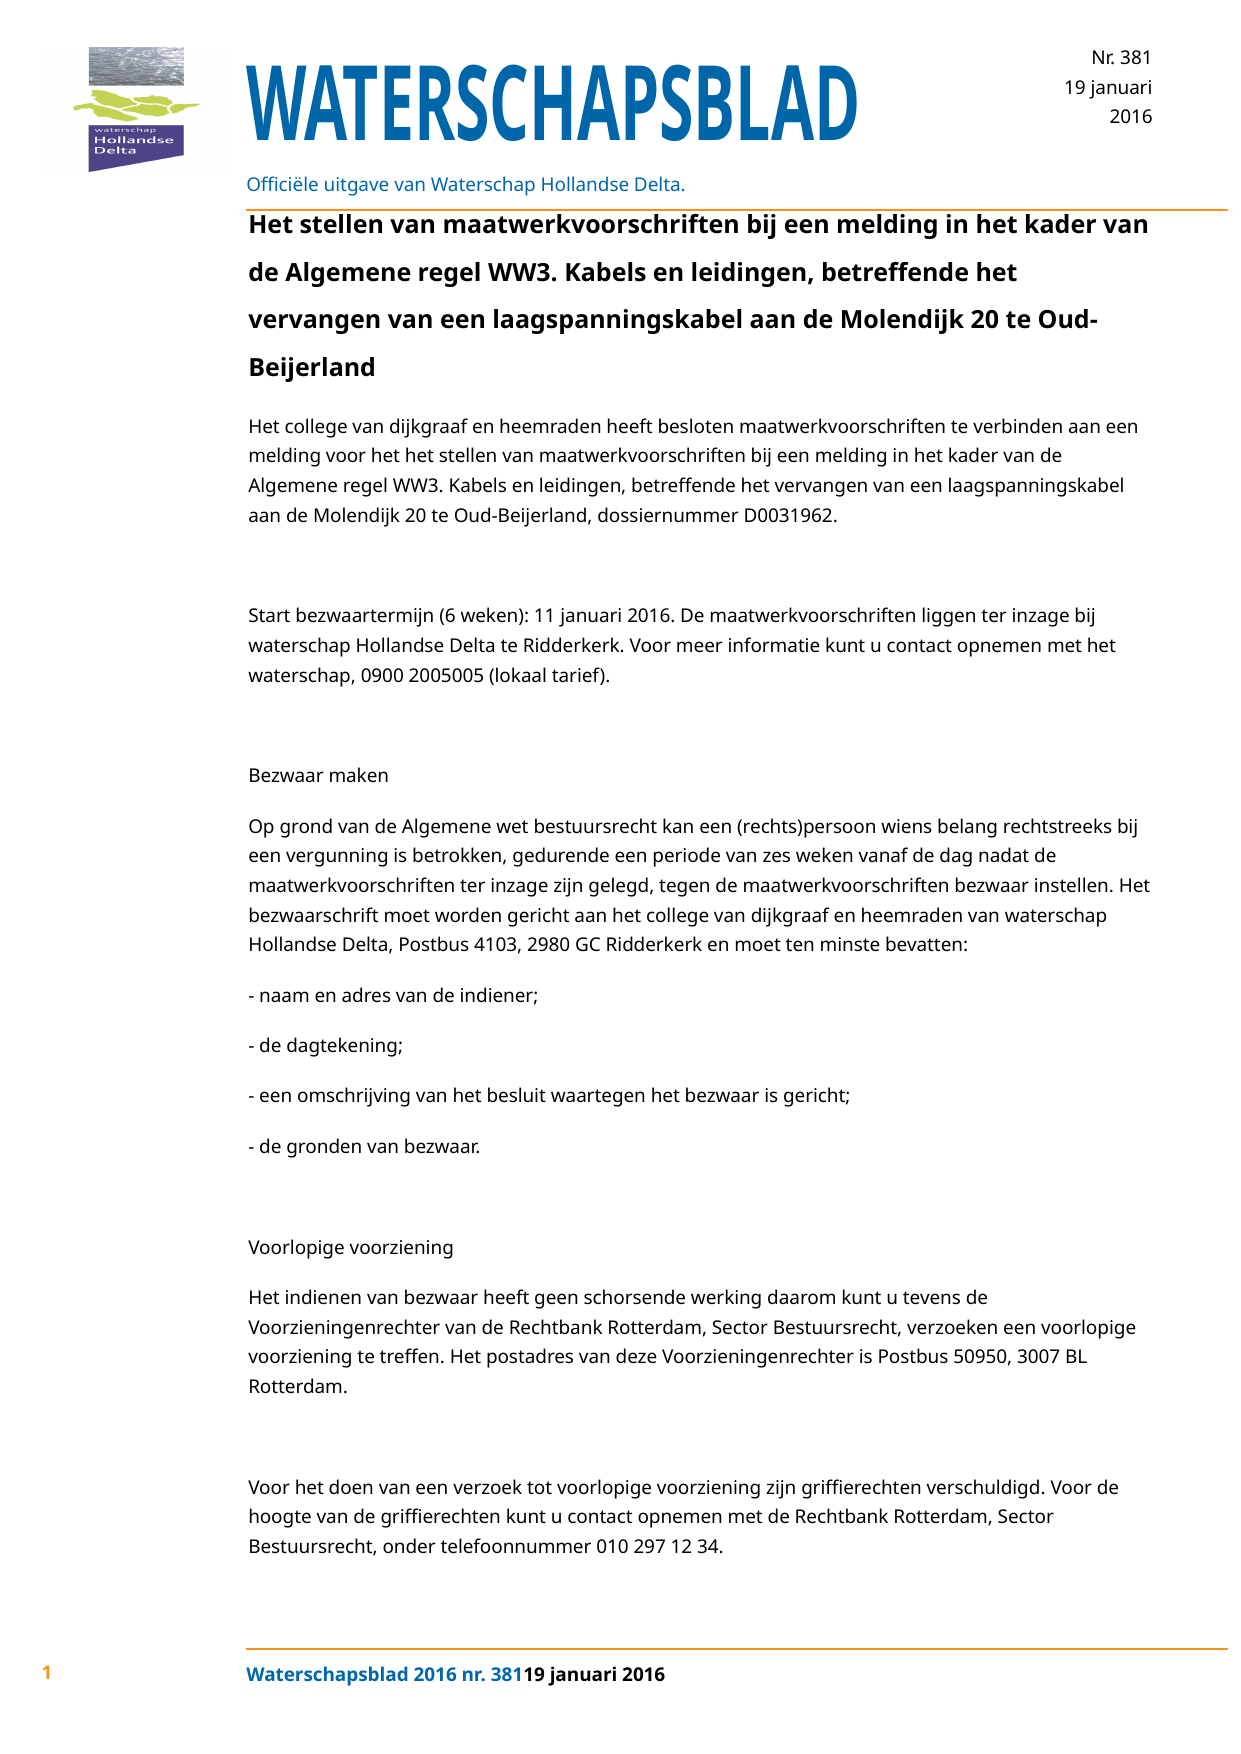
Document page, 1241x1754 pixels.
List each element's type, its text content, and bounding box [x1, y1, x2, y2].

text - een omschrijving van het besluit waartegen het bezwaar is gericht; [248, 1083, 1152, 1108]
picture [41, 47, 231, 172]
text Het college van dijkgraaf en heemraden heeft besloten maatwerkvoorschriften te verbinden aan een melding voor het het stellen van maatwerkvoorschriften bij een melding in het kader van de Algemene regel WW3. Kabels en leidingen, betreffende het vervangen van een laagspanningskabel aan de Molendijk 20 te Oud-Beijerland, dossiernummer D0031962. [248, 413, 1152, 528]
text - naam en adres van de indiener; [248, 982, 1152, 1008]
text Start bezwaartermijn (6 weken): 11 januari 2016. De maatwerkvoorschriften liggen ter inzage bij waterschap Hollandse Delta te Ridderkerk. Voor meer informatie kunt u contact opnemen met het waterschap, 0900 2005005 (lokaal tarief). [248, 603, 1152, 688]
text Het stellen van maatwerkvoorschriften bij een melding in het kader van de Algemene regel WW3. Kabels en leidingen, betreffende het vervangen van een laagspanningskabel aan de Molendijk 20 te Oud-Beijerland [248, 211, 1152, 384]
text Voor het doen van een verzoek tot voorlopige voorziening zijn griffierechten verschuldigd. Voor de hoogte van de griffierechten kunt u contact opnemen met de Rechtbank Rotterdam, Sector Bestuursrecht, onder telefoonnummer 010 297 12 34. [248, 1474, 1152, 1559]
text - de gronden van bezwaar. [248, 1133, 1152, 1159]
text Op grond van de Algemene wet bestuursrecht kan een (rechts)persoon wiens belang rechtstreeks bij een vergunning is betrokken, gedurende een periode van zes weken vanaf de dag nadat de maatwerkvoorschriften ter inzage zijn gelegd, tegen de maatwerkvoorschriften bezwaar instellen. Het bezwaarschrift moet worden gericht aan het college van dijkgraaf en heemraden van waterschap Hollandse Delta, Postbus 4103, 2980 GC Ridderkerk en moet ten minste bevatten: [248, 813, 1152, 957]
text Het indienen van bezwaar heeft geen schorsende werking daarom kunt u tevens de Voorzieningenrechter van de Rechtbank Rotterdam, Sector Bestuursrecht, verzoeken een voorlopige voorziening te treffen. Het postadres van deze Voorzieningenrechter is Postbus 50950, 3007 BL Rotterdam. [248, 1284, 1152, 1399]
text Voorlopige voorziening [248, 1234, 1152, 1260]
text - de dagtekening; [248, 1032, 1152, 1058]
text Bezwaar maken [248, 763, 1152, 788]
